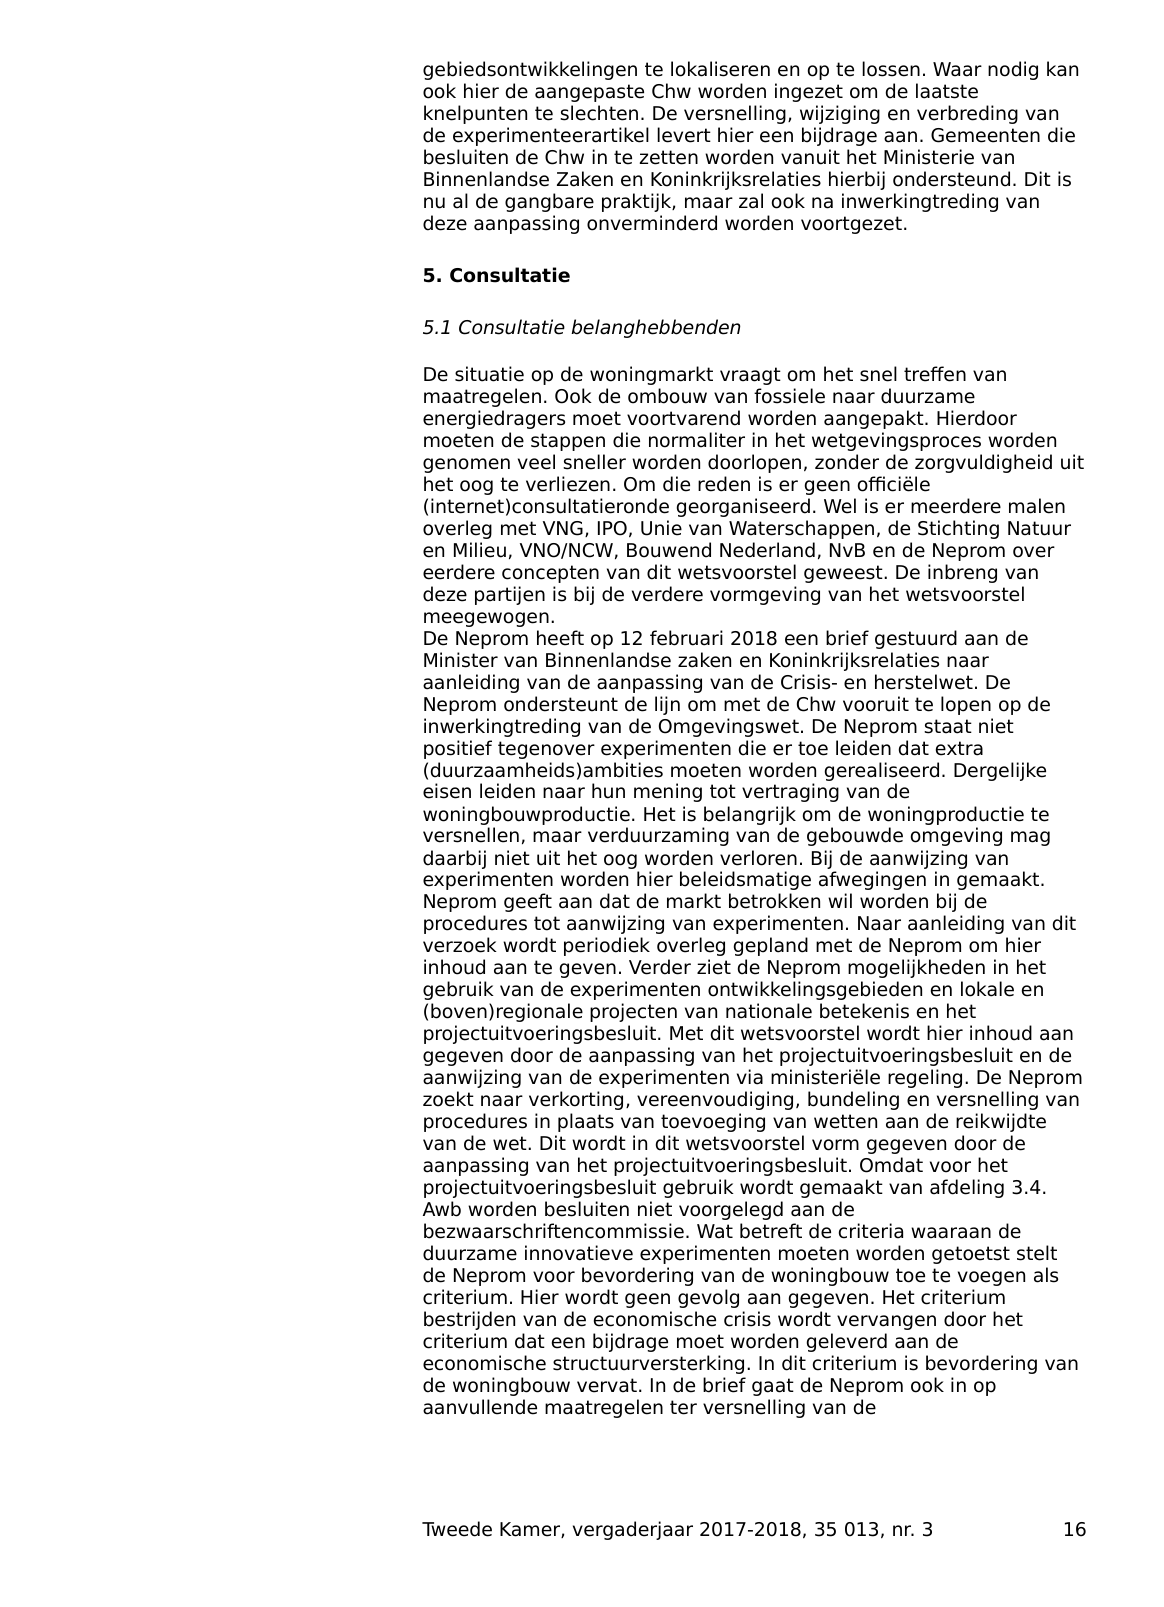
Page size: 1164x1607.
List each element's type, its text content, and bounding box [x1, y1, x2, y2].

text De situatie op de woningmarkt vraagt om het snel treffen van maatregelen. Ook de ombouw van fossiele naar duurzame energiedragers moet voortvarend worden aangepakt. Hierdoor moeten de stappen die normaliter in het wetgevingsproces worden genomen veel sneller worden doorlopen, zonder de zorgvuldigheid uit het oog te verliezen. Om die reden is er geen officiële (internet)consultatieronde georganiseerd. Wel is er meerdere malen overleg met VNG, IPO, Unie van Waterschappen, de Stichting Natuur en Milieu, VNO/NCW, Bouwend Nederland, NvB en de Neprom over eerdere concepten van dit wetsvoorstel geweest. De inbreng van deze partijen is bij de verdere vormgeving van het wetsvoorstel meegewogen. [422, 364, 1087, 628]
subtitle 5.1 Consultatie belanghebbenden [422, 317, 1087, 339]
text De Neprom heeft op 12 februari 2018 een brief gestuurd aan de Minister van Binnenlandse zaken en Koninkrijksrelaties naar aanleiding van de aanpassing van de Crisis- en herstelwet. De Neprom ondersteunt de lijn om met de Chw vooruit te lopen op de inwerkingtreding van de Omgevingswet. De Neprom staat niet positief tegenover experimenten die er toe leiden dat extra (duurzaamheids)ambities moeten worden gerealiseerd. Dergelijke eisen leiden naar hun mening tot vertraging van de woningbouwproductie. Het is belangrijk om de woningproductie te versnellen, maar verduurzaming van de gebouwde omgeving mag daarbij niet uit het oog worden verloren. Bij de aanwijzing van experimenten worden hier beleidsmatige afwegingen in gemaakt. Neprom geeft aan dat de markt betrokken wil worden bij de procedures tot aanwijzing van experimenten. Naar aanleiding van dit verzoek wordt periodiek overleg gepland met de Neprom om hier inhoud aan te geven. Verder ziet de Neprom mogelijkheden in het gebruik van de experimenten ontwikkelingsgebieden en lokale en (boven)regionale projecten van nationale betekenis en het projectuitvoeringsbesluit. Met dit wetsvoorstel wordt hier inhoud aan gegeven door de aanpassing van het projectuitvoeringsbesluit en de aanwijzing van de experimenten via ministeriële regeling. De Neprom zoekt naar verkorting, vereenvoudiging, bundeling en versnelling van procedures in plaats van toevoeging van wetten aan de reikwijdte van de wet. Dit wordt in dit wetsvoorstel vorm gegeven door de aanpassing van het projectuitvoeringsbesluit. Omdat voor het projectuitvoeringsbesluit gebruik wordt gemaakt van afdeling 3.4. Awb worden besluiten niet voorgelegd aan de bezwaarschriftencommissie. Wat betreft de criteria waaraan de duurzame innovatieve experimenten moeten worden getoetst stelt de Neprom voor bevordering van de woningbouw toe te voegen als criterium. Hier wordt geen gevolg aan gegeven. Het criterium bestrijden van de economische crisis wordt vervangen door het criterium dat een bijdrage moet worden geleverd aan de economische structuurversterking. In dit criterium is bevordering van de woningbouw vervat. In de brief gaat de Neprom ook in op aanvullende maatregelen ter versnelling van de [422, 628, 1087, 1419]
text gebiedsontwikkelingen te lokaliseren en op te lossen. Waar nodig kan ook hier de aangepaste Chw worden ingezet om de laatste knelpunten te slechten. De versnelling, wijziging en verbreding van de experimenteerartikel levert hier een bijdrage aan. Gemeenten die besluiten de Chw in te zetten worden vanuit het Ministerie van Binnenlandse Zaken en Koninkrijksrelaties hierbij ondersteund. Dit is nu al de gangbare praktijk, maar zal ook na inwerkingtreding van deze aanpassing onverminderd worden voortgezet. [422, 59, 1087, 235]
subtitle 5. Consultatie [422, 265, 1087, 287]
